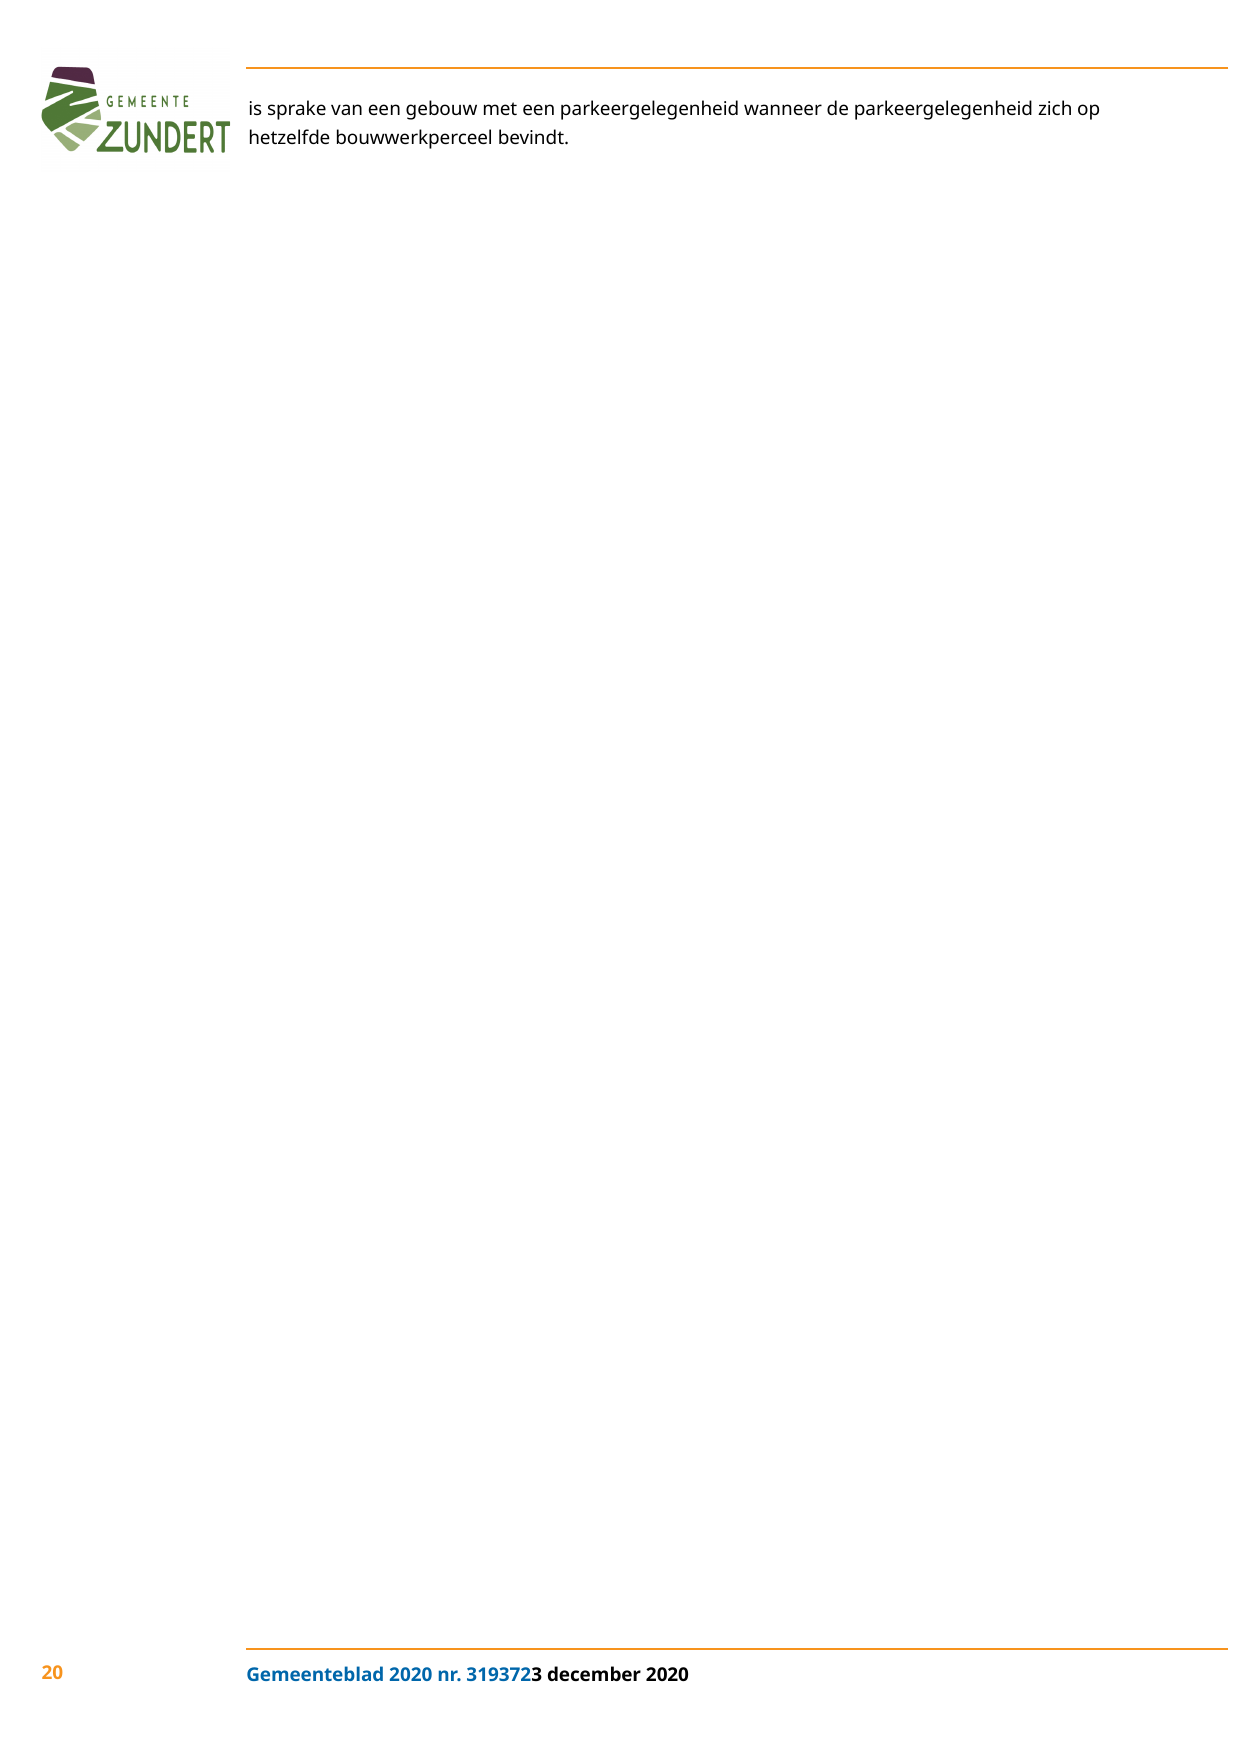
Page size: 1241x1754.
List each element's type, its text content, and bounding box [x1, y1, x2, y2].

picture [41, 47, 231, 172]
text is sprake van een gebouw met een parkeergelegenheid wanneer de parkeergelegenheid zich op hetzelfde bouwwerkperceel bevindt. [248, 95, 1152, 150]
